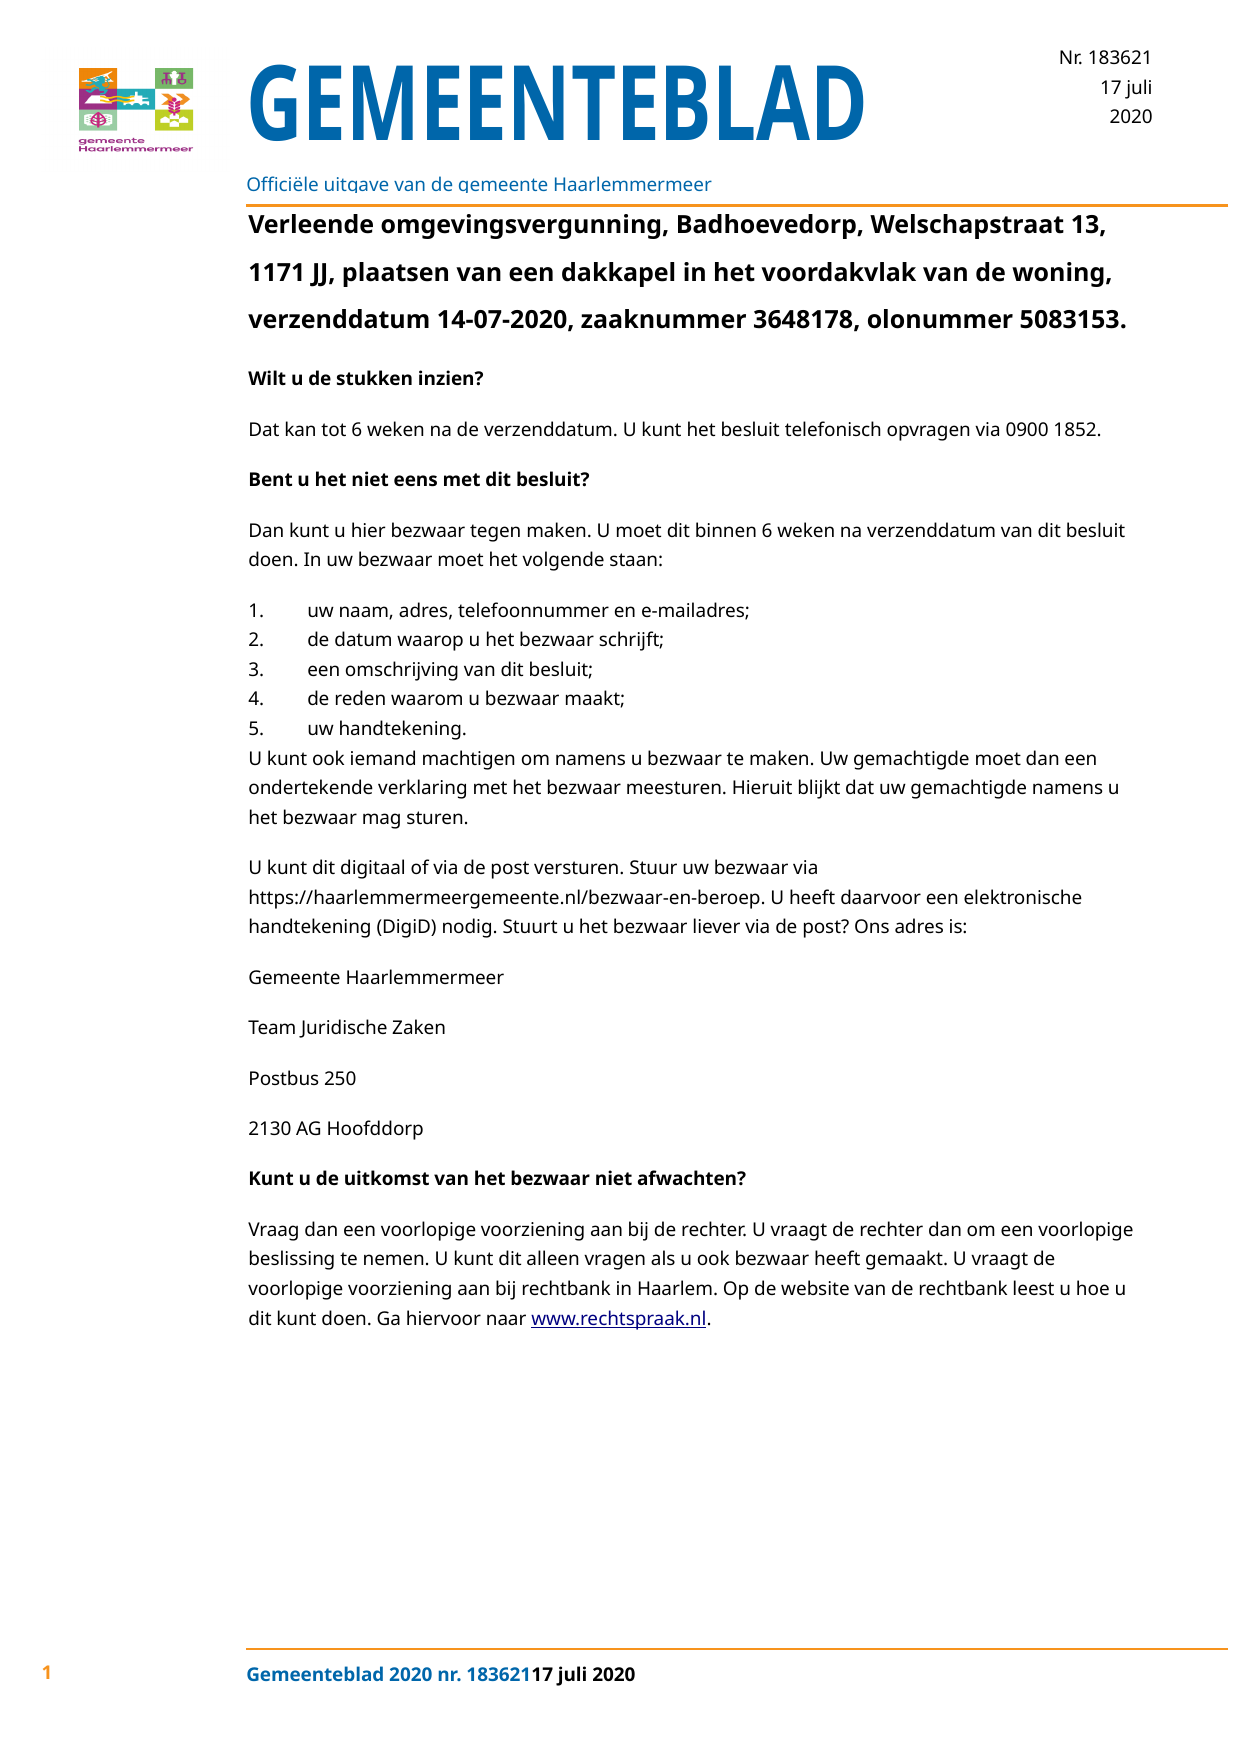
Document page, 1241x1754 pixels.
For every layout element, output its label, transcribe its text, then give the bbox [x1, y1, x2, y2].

text Kunt u de uitkomst van het bezwaar niet afwachten? [248, 1166, 1152, 1191]
text Dat kan tot 6 weken na de verzenddatum. U kunt het besluit telefonisch opvragen via 0900 1852. [248, 416, 1152, 442]
text Gemeente Haarlemmermeer [248, 964, 1152, 989]
list uw handtekening. [248, 715, 1152, 741]
text Vraag dan een voorlopige voorziening aan bij de rechter. U vraagt de rechter dan om een voorlopige beslissing te nemen. U kunt dit alleen vragen als u ook bezwaar heeft gemaakt. U vraagt de voorlopige voorziening aan bij rechtbank in Haarlem. Op de website van de rechtbank leest u hoe u dit kunt doen. Ga hiervoor naar www.rechtspraak.nl. [248, 1216, 1152, 1330]
text U kunt dit digitaal of via de post versturen. Stuur uw bezwaar via https://haarlemmermeergemeente.nl/bezwaar-en-beroep. U heeft daarvoor een elektronische handtekening (DigiD) nodig. Stuurt u het bezwaar liever via de post? Ons adres is: [248, 854, 1152, 939]
list een omschrijving van dit besluit; [248, 656, 1152, 682]
list uw naam, adres, telefoonnummer en e-mailadres; [248, 597, 1152, 622]
list de reden waarom u bezwaar maakt; [248, 686, 1152, 711]
text Bent u het niet eens met dit besluit? [248, 466, 1152, 492]
text Postbus 250 [248, 1065, 1152, 1090]
text U kunt ook iemand machtigen om namens u bezwaar te maken. Uw gemachtigde moet dan een ondertekende verklaring met het bezwaar meesturen. Hieruit blijkt dat uw gemachtigde namens u het bezwaar mag sturen. [248, 745, 1152, 829]
text Verleende omgevingsvergunning, Badhoevedorp, Welschapstraat 13, 1171 JJ, plaatsen van een dakkapel in het voordakvlak van de woning, verzenddatum 14-07-2020, zaaknummer 3648178, olonummer 5083153. [248, 207, 1152, 336]
text Wilt u de stukken inzien? [248, 366, 1152, 391]
picture [41, 47, 231, 172]
text 2130 AG Hoofddorp [248, 1115, 1152, 1141]
list de datum waarop u het bezwaar schrijft; [248, 626, 1152, 652]
text Dan kunt u hier bezwaar tegen maken. U moet dit binnen 6 weken na verzenddatum van dit besluit doen. In uw bezwaar moet het volgende staan: [248, 517, 1152, 572]
text Team Juridische Zaken [248, 1014, 1152, 1040]
